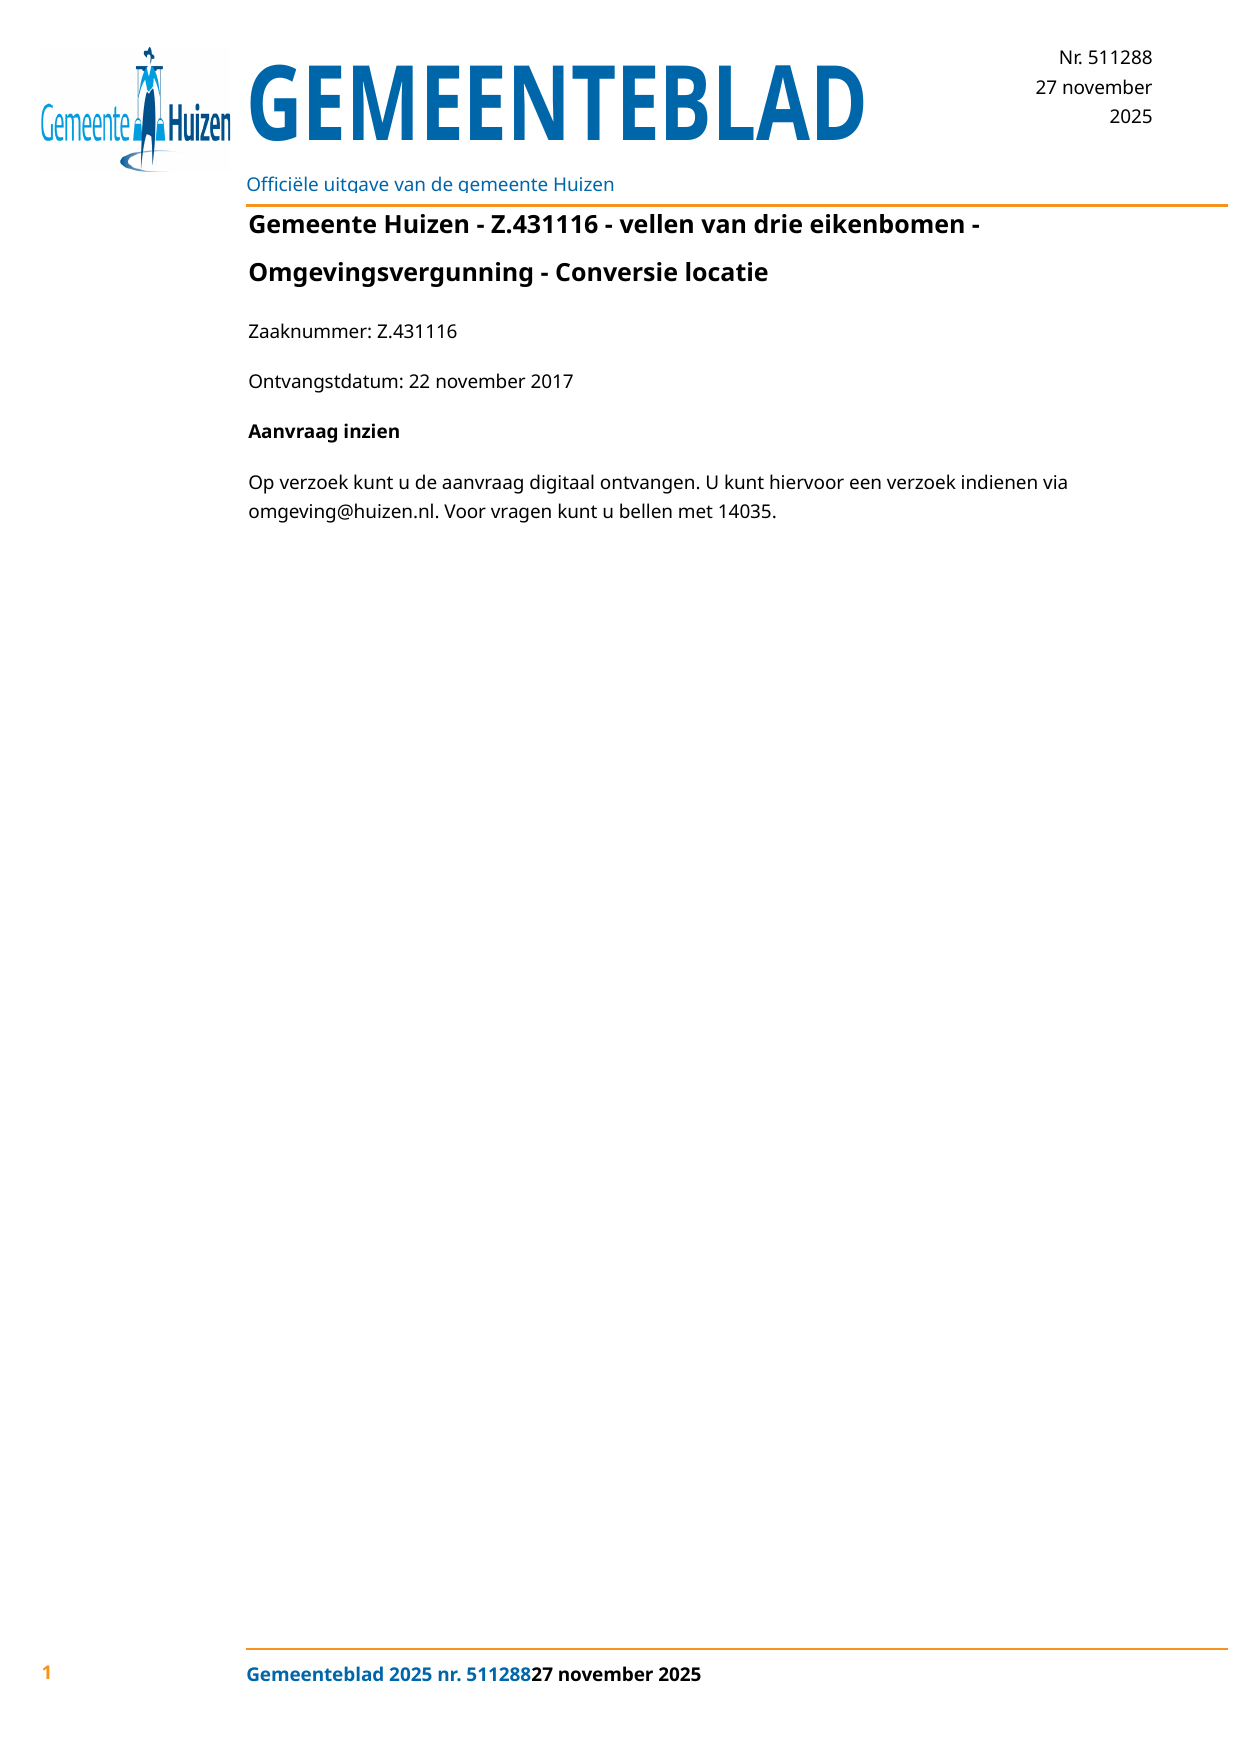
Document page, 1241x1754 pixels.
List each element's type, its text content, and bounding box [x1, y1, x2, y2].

text Ontvangstdatum: 22 november 2017 [248, 368, 1152, 394]
text Aanvraag inzien [248, 419, 1152, 444]
text Gemeente Huizen - Z.431116 - vellen van drie eikenbomen - Omgevingsvergunning - Conversie locatie [248, 207, 1152, 288]
picture [41, 47, 231, 172]
text Op verzoek kunt u de aanvraag digitaal ontvangen. U kunt hiervoor een verzoek indienen via omgeving@huizen.nl. Voor vragen kunt u bellen met 14035. [248, 469, 1152, 524]
text Zaaknummer: Z.431116 [248, 318, 1152, 344]
